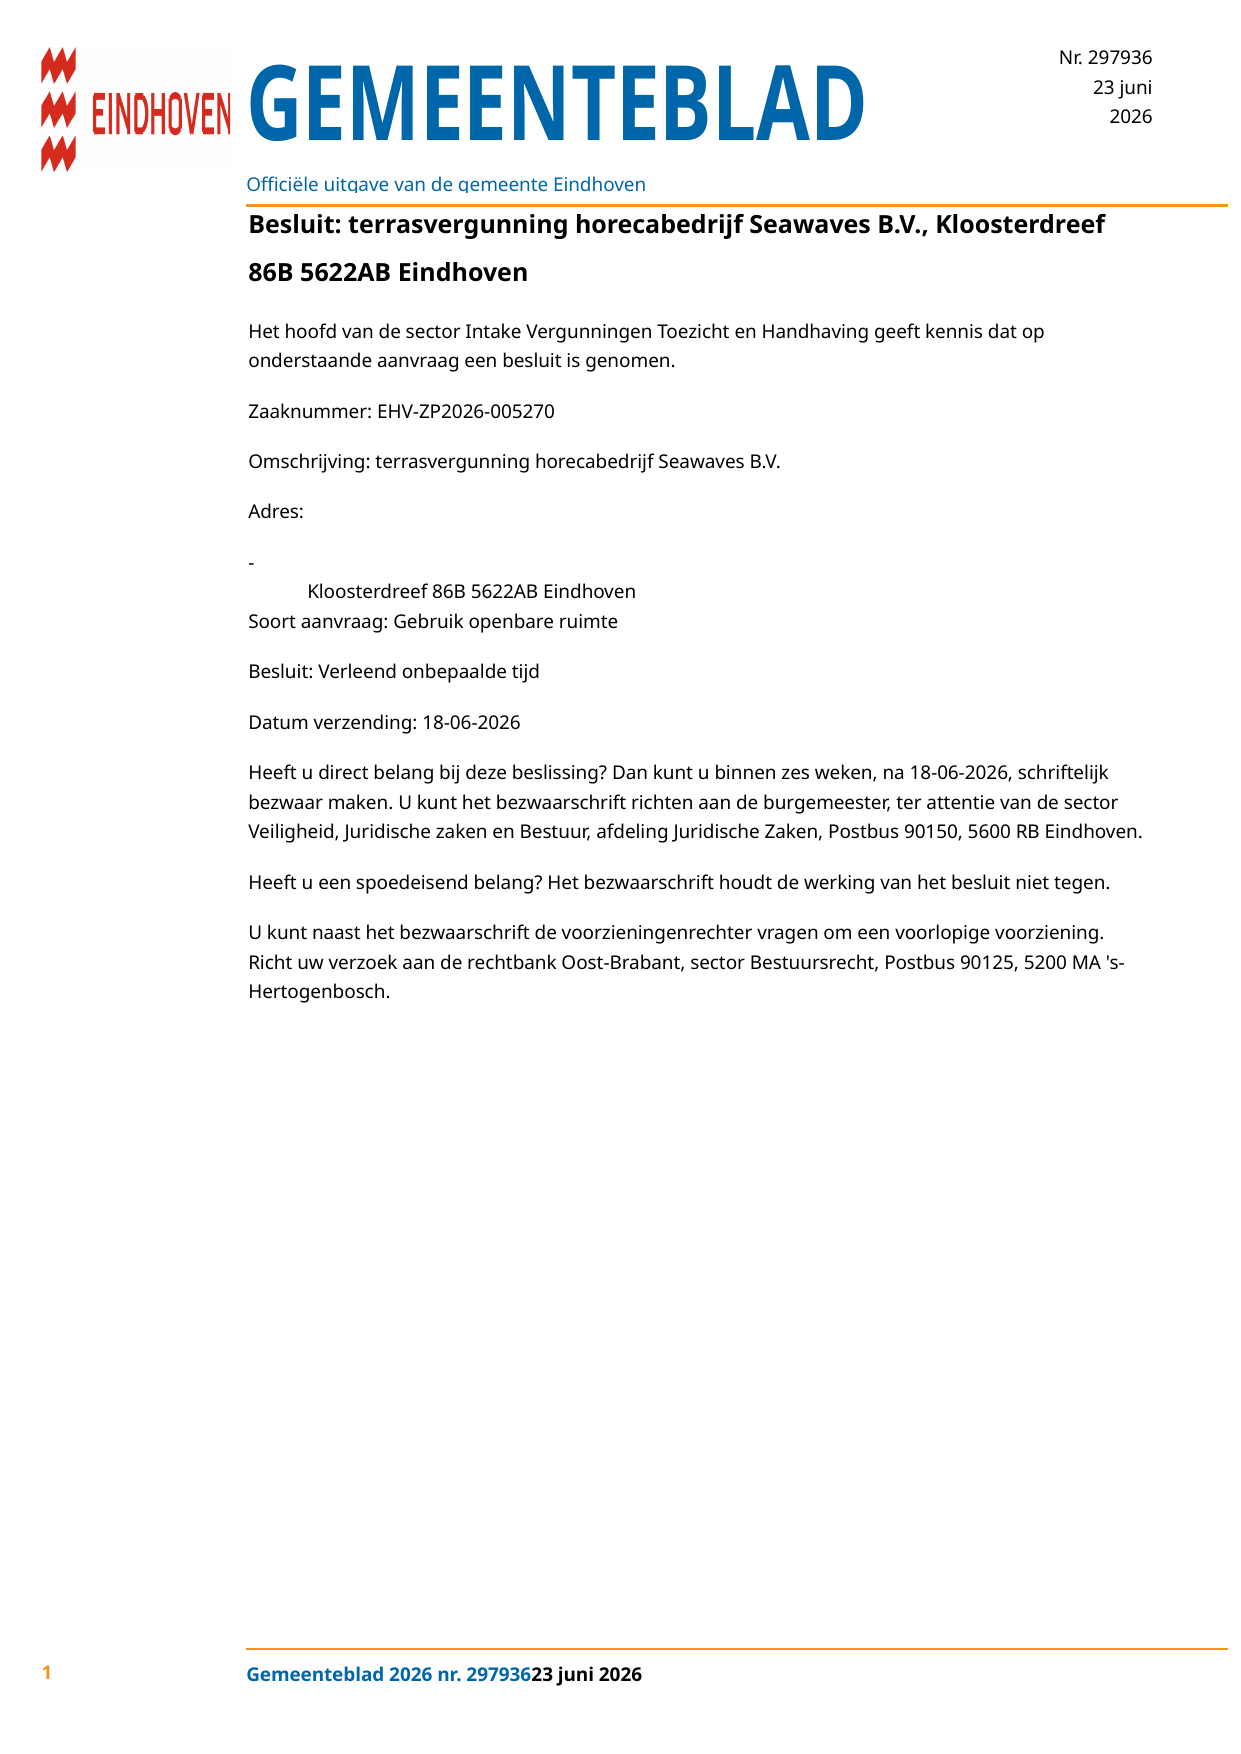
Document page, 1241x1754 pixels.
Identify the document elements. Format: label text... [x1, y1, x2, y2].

picture [41, 47, 231, 172]
text Soort aanvraag: Gebruik openbare ruimte [248, 608, 1152, 634]
text Heeft u direct belang bij deze beslissing? Dan kunt u binnen zes weken, na 18-06-2026, schriftelijk bezwaar maken. U kunt het bezwaarschrift richten aan de burgemeester, ter attentie van de sector Veiligheid, Juridische zaken en Bestuur, afdeling Juridische Zaken, Postbus 90150, 5600 RB Eindhoven. [248, 759, 1152, 844]
text U kunt naast het bezwaarschrift de voorzieningenrechter vragen om een voorlopige voorziening. Richt uw verzoek aan de rechtbank Oost-Brabant, sector Bestuursrecht, Postbus 90125, 5200 MA 's-Hertogenbosch. [248, 919, 1152, 1004]
list Kloosterdreef 86B 5622AB Eindhoven [248, 579, 1152, 604]
text Besluit: terrasvergunning horecabedrijf Seawaves B.V., Kloosterdreef 86B 5622AB Eindhoven [248, 207, 1152, 288]
text Heeft u een spoedeisend belang? Het bezwaarschrift houdt de werking van het besluit niet tegen. [248, 869, 1152, 895]
text Omschrijving: terrasvergunning horecabedrijf Seawaves B.V. [248, 448, 1152, 474]
text Besluit: Verleend onbepaalde tijd [248, 659, 1152, 684]
text Datum verzending: 18-06-2026 [248, 709, 1152, 735]
text Zaaknummer: EHV-ZP2026-005270 [248, 398, 1152, 424]
text Het hoofd van de sector Intake Vergunningen Toezicht en Handhaving geeft kennis dat op onderstaande aanvraag een besluit is genomen. [248, 318, 1152, 373]
text Adres: [248, 499, 1152, 524]
